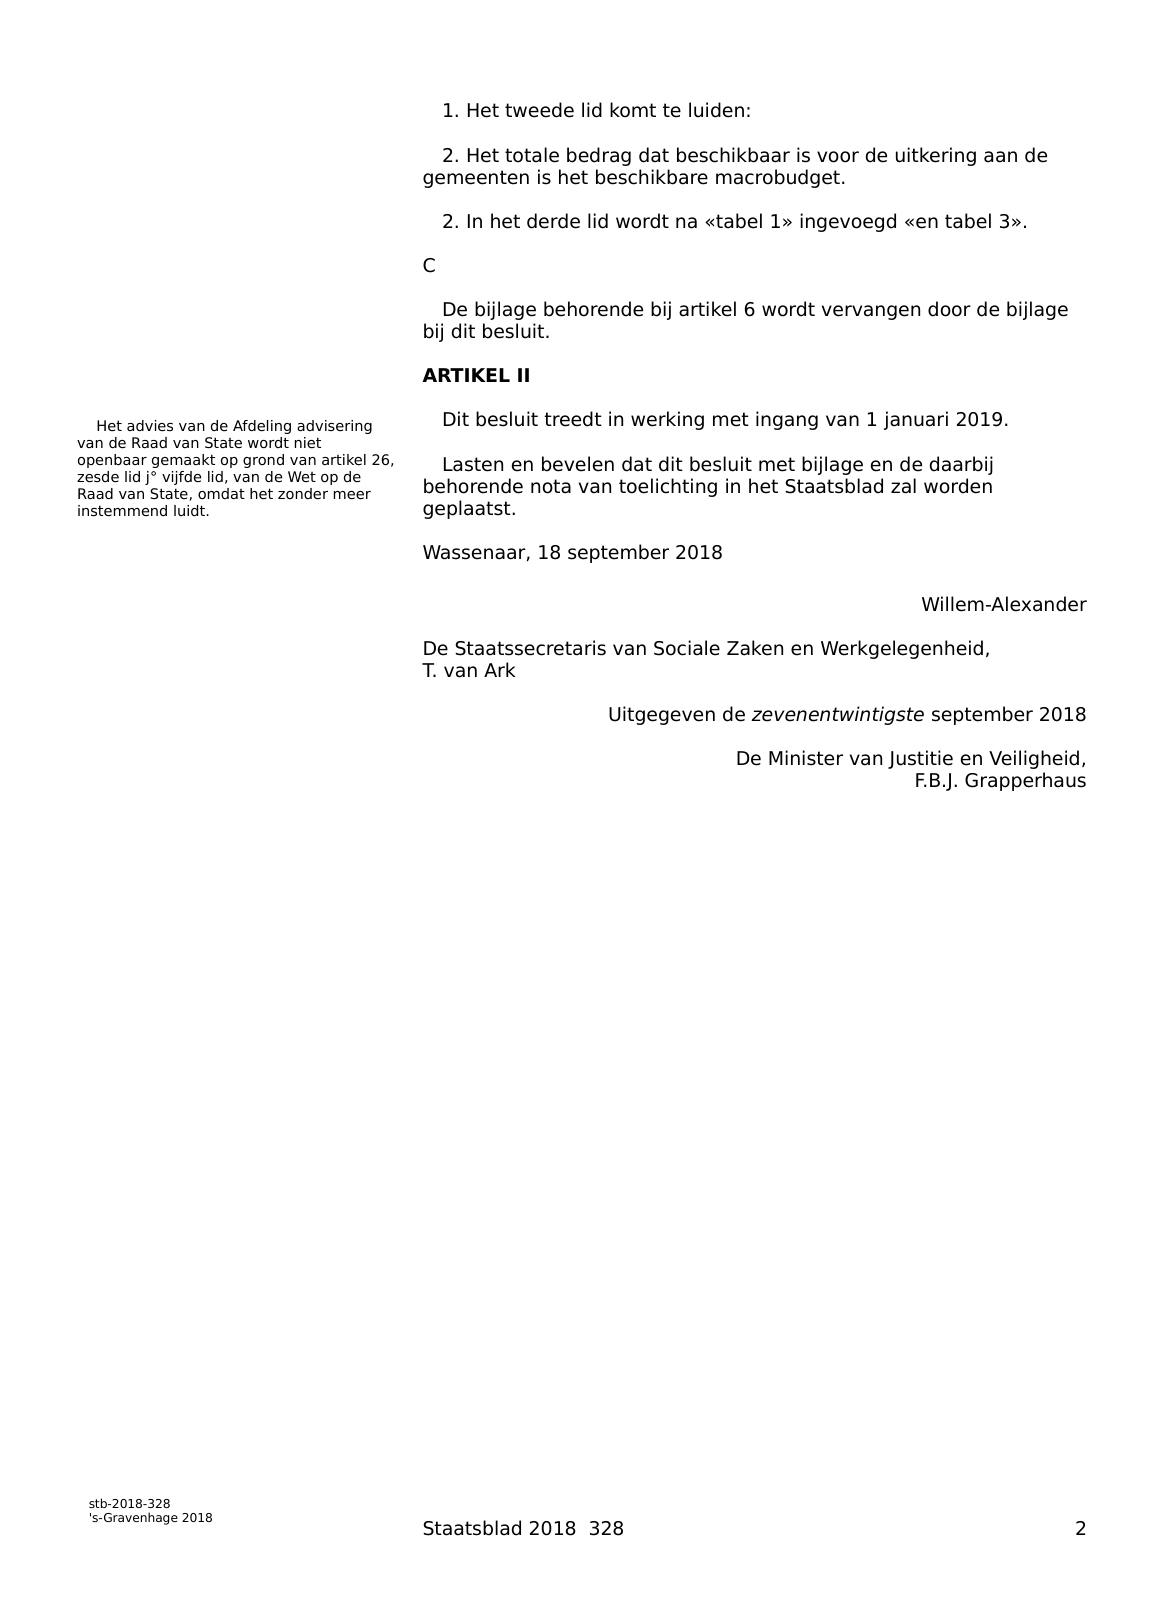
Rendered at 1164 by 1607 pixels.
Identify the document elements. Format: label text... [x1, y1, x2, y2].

text De Minister van Justitie en Veiligheid, F.B.J. Grapperhaus [422, 748, 1087, 792]
text De bijlage behorende bij artikel 6 wordt vervangen door de bijlage bij dit besluit. [422, 299, 1087, 343]
subtitle ARTIKEL II [422, 365, 1087, 387]
text 2. In het derde lid wordt na «tabel 1» ingevoegd «en tabel 3». [422, 211, 1087, 233]
text Dit besluit treedt in werking met ingang van 1 januari 2019. [422, 409, 1087, 431]
text Willem-Alexander [422, 594, 1087, 616]
text Wassenaar, 18 september 2018 [422, 542, 1087, 564]
text Uitgegeven de zevenentwintigste september 2018 [422, 704, 1087, 726]
text Lasten en bevelen dat dit besluit met bijlage en de daarbij behorende nota van toelichting in het Staatsblad zal worden geplaatst. [422, 453, 1087, 519]
text 2. Het totale bedrag dat beschikbaar is voor de uitkering aan de gemeenten is het beschikbare macrobudget. [422, 144, 1087, 188]
text stb-2018-328 [88, 1497, 323, 1511]
text Het advies van de Afdeling advisering van de Raad van State wordt niet openbaar gemaakt op grond van artikel 26, zesde lid j° vijfde lid, van de Wet op de Raad van State, omdat het zonder meer instemmend luidt. [77, 418, 396, 519]
text C [422, 255, 1087, 277]
text De Staatssecretaris van Sociale Zaken en Werkgelegenheid, T. van Ark [422, 638, 1087, 682]
text 1. Het tweede lid komt te luiden: [422, 100, 1087, 122]
text 's-Gravenhage 2018 [88, 1511, 323, 1525]
